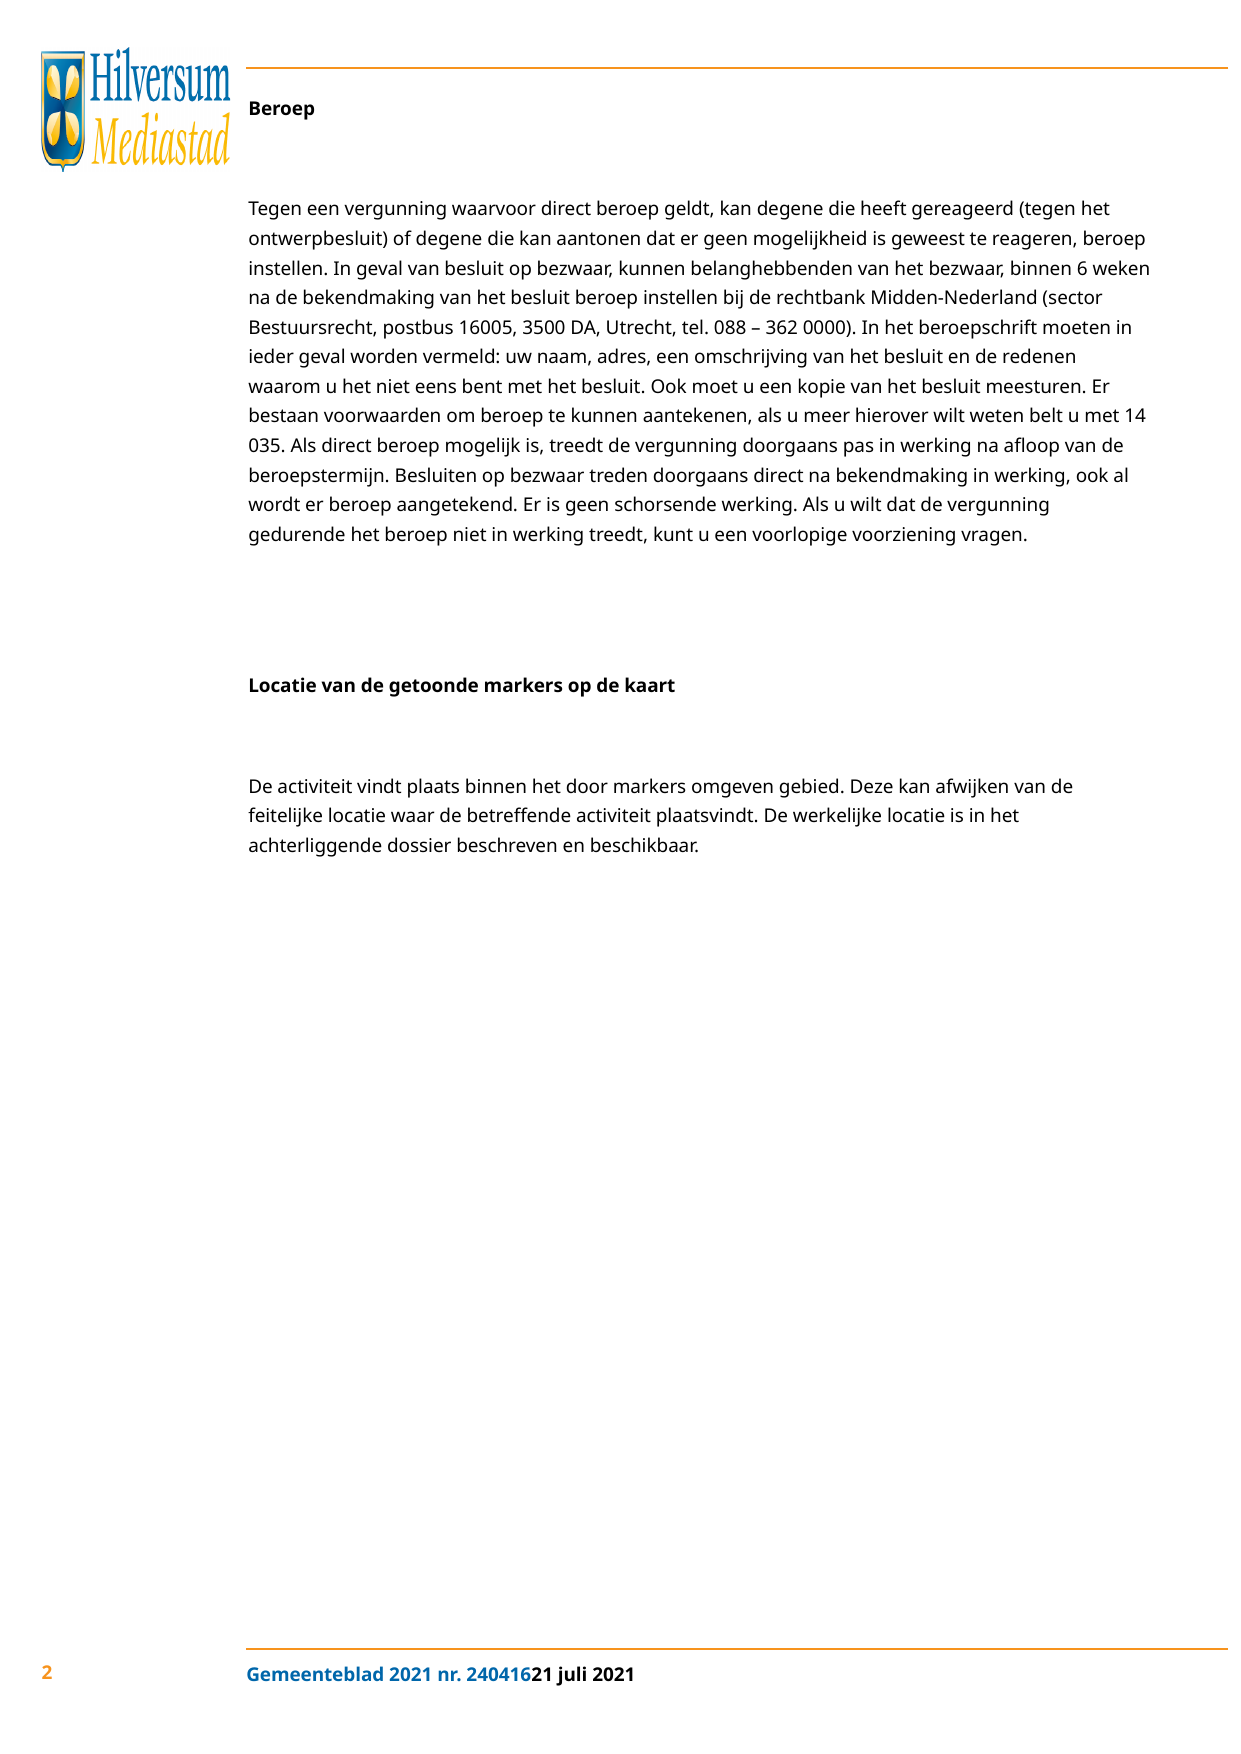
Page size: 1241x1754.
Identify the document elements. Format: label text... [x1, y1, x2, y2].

text De activiteit vindt plaats binnen het door markers omgeven gebied. Deze kan afwijken van de feitelijke locatie waar de betreffende activiteit plaatsvindt. De werkelijke locatie is in het achterliggende dossier beschreven en beschikbaar. [248, 773, 1152, 858]
text Tegen een vergunning waarvoor direct beroep geldt, kan degene die heeft gereageerd (tegen het ontwerpbesluit) of degene die kan aantonen dat er geen mogelijkheid is geweest te reageren, beroep instellen. In geval van besluit op bezwaar, kunnen belanghebbenden van het bezwaar, binnen 6 weken na de bekendmaking van het besluit beroep instellen bij de rechtbank Midden-Nederland (sector Bestuursrecht, postbus 16005, 3500 DA, Utrecht, tel. 088 – 362 0000). In het beroepschrift moeten in ieder geval worden vermeld: uw naam, adres, een omschrijving van het besluit en de redenen waarom u het niet eens bent met het besluit. Ook moet u een kopie van het besluit meesturen. Er bestaan voorwaarden om beroep te kunnen aantekenen, als u meer hierover wilt weten belt u met 14 035. Als direct beroep mogelijk is, treedt de vergunning doorgaans pas in werking na afloop van de beroepstermijn. Besluiten op bezwaar treden doorgaans direct na bekendmaking in werking, ook al wordt er beroep aangetekend. Er is geen schorsende werking. Als u wilt dat de vergunning gedurende het beroep niet in werking treedt, kunt u een voorlopige voorziening vragen. [248, 196, 1152, 547]
text Locatie van de getoonde markers op de kaart [248, 672, 1152, 698]
picture [41, 47, 231, 172]
text Beroep [248, 95, 1152, 121]
